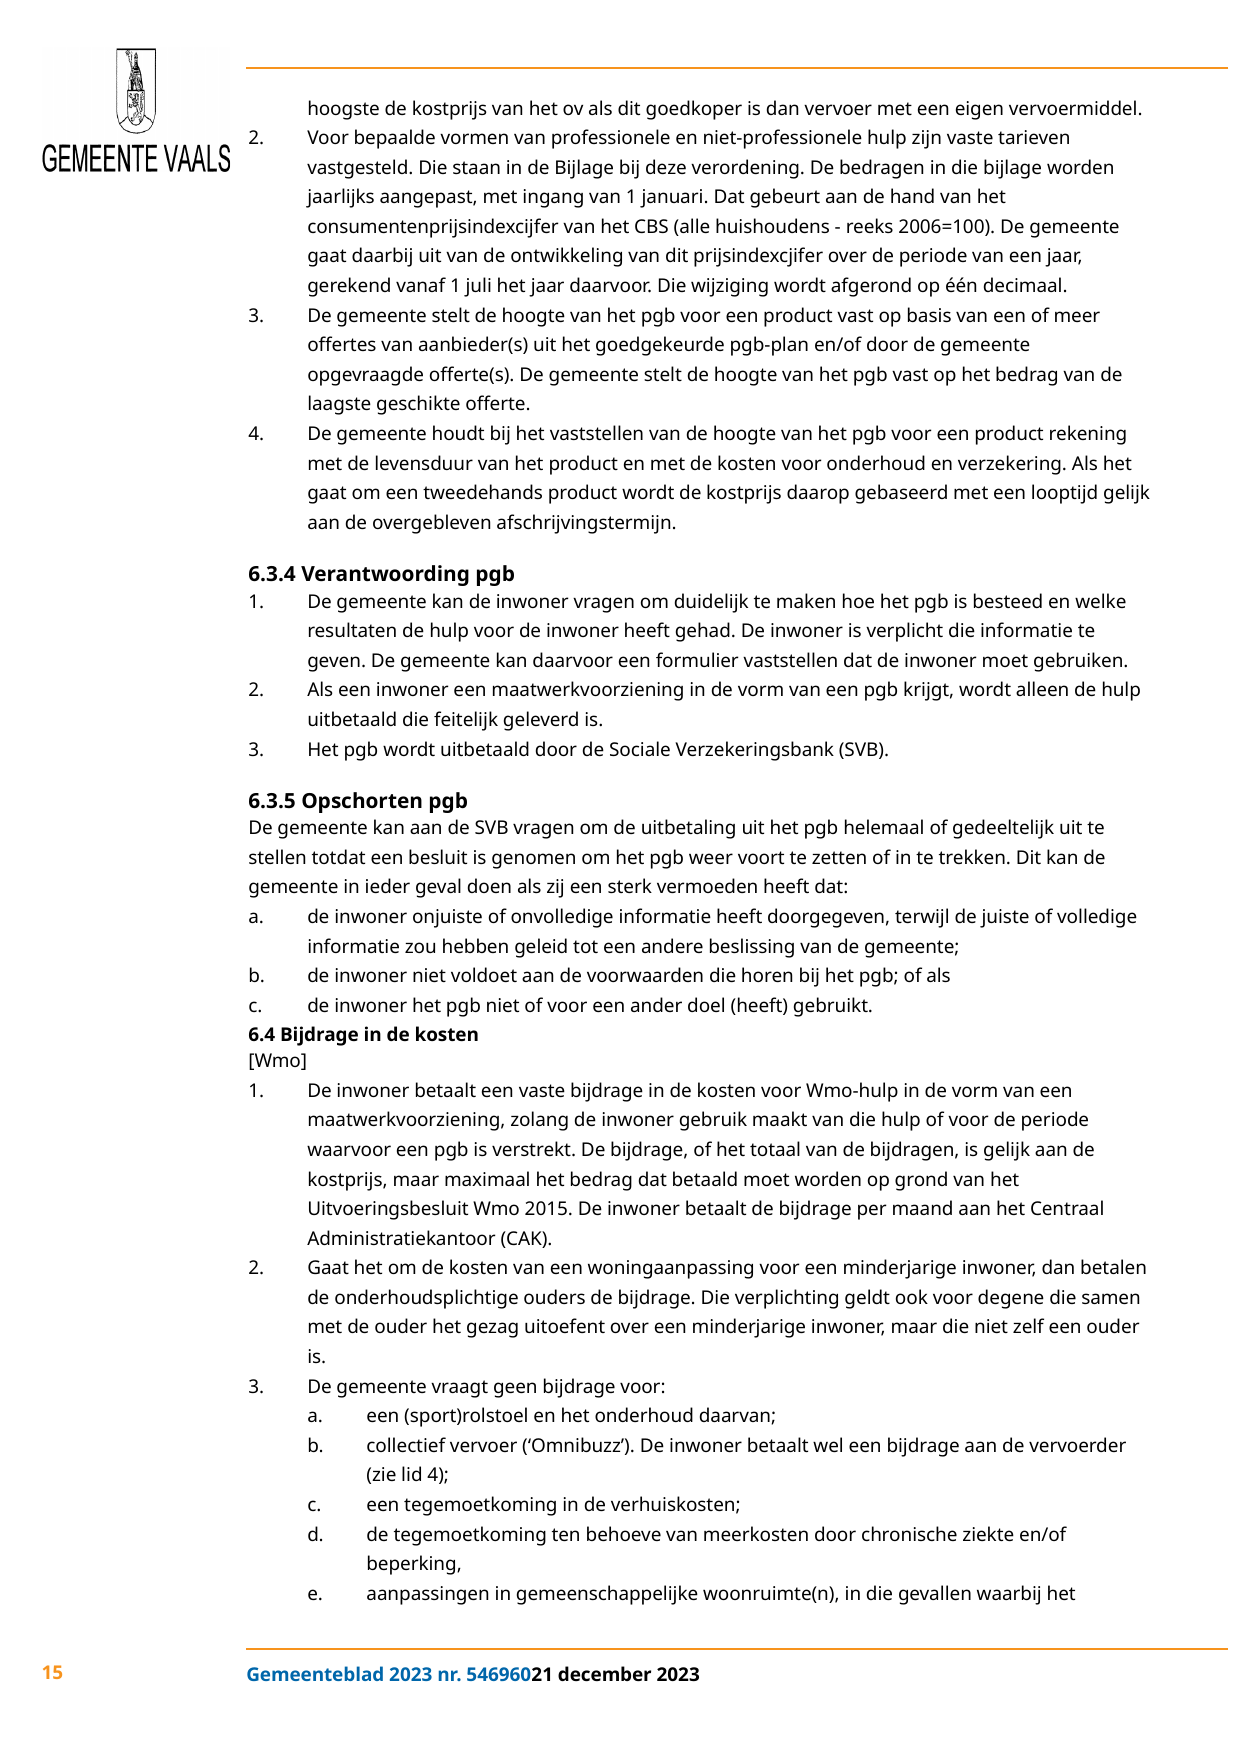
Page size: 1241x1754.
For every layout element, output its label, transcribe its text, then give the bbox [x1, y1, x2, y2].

picture [41, 47, 231, 172]
list Als een inwoner een maatwerkvoorziening in de vorm van een pgb krijgt, wordt alleen de hulp uitbetaald die feitelijk geleverd is. [248, 677, 1152, 732]
list De gemeente vraagt geen bijdrage voor: [248, 1373, 1152, 1398]
text 6.3.5 Opschorten pgb [248, 786, 1152, 814]
list Gaat het om de kosten van een woningaanpassing voor een minderjarige inwoner, dan betalen de onderhoudsplichtige ouders de bijdrage. Die verplichting geldt ook voor degene die samen met de ouder het gezag uitoefent over een minderjarige inwoner, maar die niet zelf een ouder is. [248, 1254, 1152, 1369]
text De gemeente kan aan de SVB vragen om de uitbetaling uit het pgb helemaal of gedeeltelijk uit te stellen totdat een besluit is genomen om het pgb weer voort te zetten of in te trekken. Dit kan de gemeente in ieder geval doen als zij een sterk vermoeden heeft dat: [248, 814, 1152, 899]
list De gemeente houdt bij het vaststellen van de hoogte van het pgb voor een product rekening met de levensduur van het product en met de kosten voor onderhoud en verzekering. Als het gaat om een tweedehands product wordt de kostprijs daarop gebaseerd met een looptijd gelijk aan de overgebleven afschrijvingstermijn. [248, 420, 1152, 535]
list aanpassingen in gemeenschappelijke woonruimte(n), in die gevallen waarbij het [307, 1580, 1152, 1606]
text [Wmo] [248, 1047, 1152, 1073]
list Het pgb wordt uitbetaald door de Sociale Verzekeringsbank (SVB). [248, 736, 1152, 761]
list de inwoner het pgb niet of voor een ander doel (heeft) gebruikt. [248, 992, 1152, 1018]
list Voor bepaalde vormen van professionele en niet-professionele hulp zijn vaste tarieven vastgesteld. Die staan in de Bijlage bij deze verordening. De bedragen in die bijlage worden jaarlijks aangepast, met ingang van 1 januari. Dat gebeurt aan de hand van het consumentenprijsindexcijfer van het CBS (alle huishoudens - reeks 2006=100). De gemeente gaat daarbij uit van de ontwikkeling van dit prijsindexcjifer over de periode van een jaar, gerekend vanaf 1 juli het jaar daarvoor. Die wijziging wordt afgerond op één decimaal. [248, 124, 1152, 298]
list de inwoner niet voldoet aan de voorwaarden die horen bij het pgb; of als [248, 962, 1152, 988]
list De gemeente kan de inwoner vragen om duidelijk te maken hoe het pgb is besteed en welke resultaten de hulp voor de inwoner heeft gehad. De inwoner is verplicht die informatie te geven. De gemeente kan daarvoor een formulier vaststellen dat de inwoner moet gebruiken. [248, 588, 1152, 673]
text 6.3.4 Verantwoording pgb [248, 559, 1152, 588]
list een (sport)rolstoel en het onderhoud daarvan; [307, 1402, 1152, 1428]
list De inwoner betaalt een vaste bijdrage in de kosten voor Wmo-hulp in de vorm van een maatwerkvoorziening, zolang de inwoner gebruik maakt van die hulp of voor de periode waarvoor een pgb is verstrekt. De bijdrage, of het totaal van de bijdragen, is gelijk aan de kostprijs, maar maximaal het bedrag dat betaald moet worden op grond van het Uitvoeringsbesluit Wmo 2015. De inwoner betaalt de bijdrage per maand aan het Centraal Administratiekantoor (CAK). [248, 1077, 1152, 1251]
list de tegemoetkoming ten behoeve van meerkosten door chronische ziekte en/of beperking, [307, 1521, 1152, 1576]
list collectief vervoer (‘Omnibuzz’). De inwoner betaalt wel een bijdrage aan de vervoerder (zie lid 4); [307, 1432, 1152, 1487]
list de inwoner onjuiste of onvolledige informatie heeft doorgegeven, terwijl de juiste of volledige informatie zou hebben geleid tot een andere beslissing van de gemeente; [248, 903, 1152, 959]
list hoogste de kostprijs van het ov als dit goedkoper is dan vervoer met een eigen vervoermiddel. [248, 95, 1152, 121]
list De gemeente stelt de hoogte van het pgb voor een product vast op basis van een of meer offertes van aanbieder(s) uit het goedgekeurde pgb-plan en/of door de gemeente opgevraagde offerte(s). De gemeente stelt de hoogte van het pgb vast op het bedrag van de laagste geschikte offerte. [248, 302, 1152, 416]
list een tegemoetkoming in de verhuiskosten; [307, 1491, 1152, 1517]
text 6.4 Bijdrage in de kosten [248, 1022, 1152, 1047]
